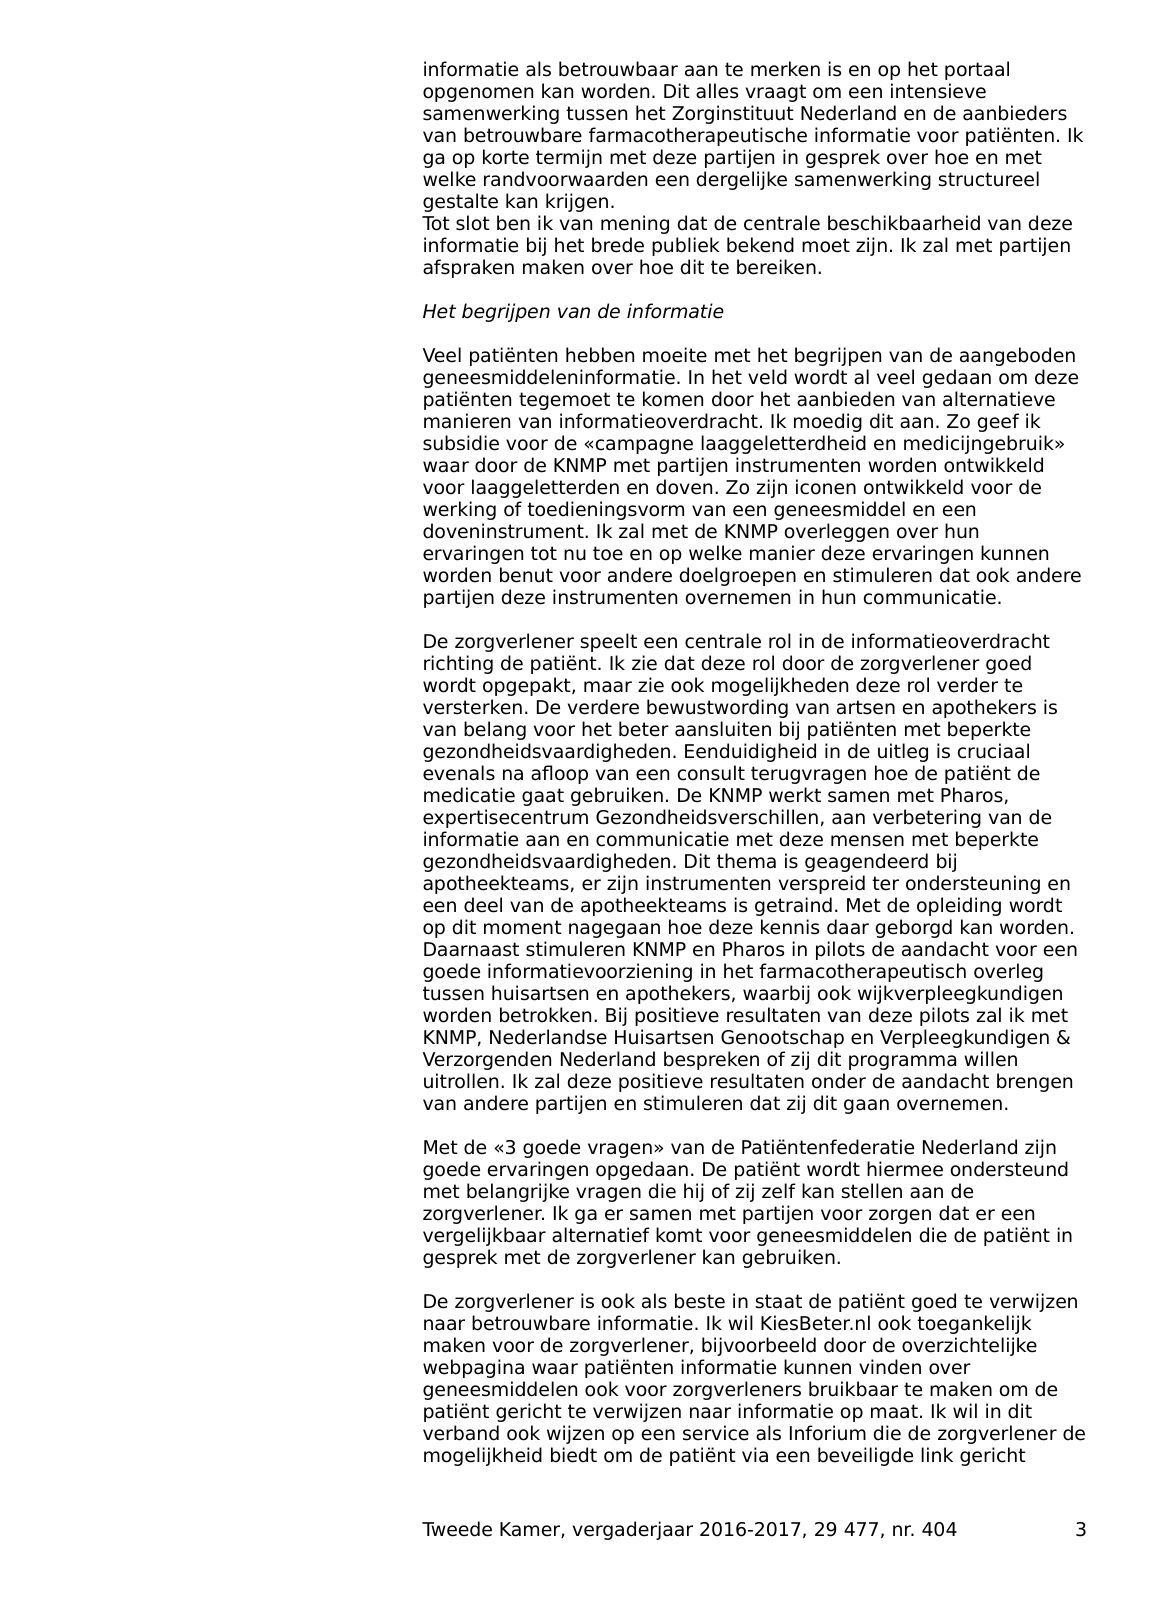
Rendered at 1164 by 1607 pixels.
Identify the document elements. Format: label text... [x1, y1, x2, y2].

text De zorgverlener speelt een centrale rol in de informatieoverdracht richting de patiënt. Ik zie dat deze rol door de zorgverlener goed wordt opgepakt, maar zie ook mogelijkheden deze rol verder te versterken. De verdere bewustwording van artsen en apothekers is van belang voor het beter aansluiten bij patiënten met beperkte gezondheidsvaardigheden. Eenduidigheid in de uitleg is cruciaal evenals na afloop van een consult terugvragen hoe de patiënt de medicatie gaat gebruiken. De KNMP werkt samen met Pharos, expertisecentrum Gezondheidsverschillen, aan verbetering van de informatie aan en communicatie met deze mensen met beperkte gezondheidsvaardigheden. Dit thema is geagendeerd bij apotheekteams, er zijn instrumenten verspreid ter ondersteuning en een deel van de apotheekteams is getraind. Met de opleiding wordt op dit moment nagegaan hoe deze kennis daar geborgd kan worden. Daarnaast stimuleren KNMP en Pharos in pilots de aandacht voor een goede informatievoorziening in het farmacotherapeutisch overleg tussen huisartsen en apothekers, waarbij ook wijkverpleegkundigen worden betrokken. Bij positieve resultaten van deze pilots zal ik met KNMP, Nederlandse Huisartsen Genootschap en Verpleegkundigen & Verzorgenden Nederland bespreken of zij dit programma willen uitrollen. Ik zal deze positieve resultaten onder de aandacht brengen van andere partijen en stimuleren dat zij dit gaan overnemen. [422, 631, 1087, 1115]
text Tot slot ben ik van mening dat de centrale beschikbaarheid van deze informatie bij het brede publiek bekend moet zijn. Ik zal met partijen afspraken maken over hoe dit te bereiken. [422, 213, 1087, 279]
text Veel patiënten hebben moeite met het begrijpen van de aangeboden geneesmiddeleninformatie. In het veld wordt al veel gedaan om deze patiënten tegemoet te komen door het aanbieden van alternatieve manieren van informatieoverdracht. Ik moedig dit aan. Zo geef ik subsidie voor de «campagne laaggeletterdheid en medicijngebruik» waar door de KNMP met partijen instrumenten worden ontwikkeld voor laaggeletterden en doven. Zo zijn iconen ontwikkeld voor de werking of toedieningsvorm van een geneesmiddel en een doveninstrument. Ik zal met de KNMP overleggen over hun ervaringen tot nu toe en op welke manier deze ervaringen kunnen worden benut voor andere doelgroepen en stimuleren dat ook andere partijen deze instrumenten overnemen in hun communicatie. [422, 345, 1087, 609]
text Met de «3 goede vragen» van de Patiëntenfederatie Nederland zijn goede ervaringen opgedaan. De patiënt wordt hiermee ondersteund met belangrijke vragen die hij of zij zelf kan stellen aan de zorgverlener. Ik ga er samen met partijen voor zorgen dat er een vergelijkbaar alternatief komt voor geneesmiddelen die de patiënt in gesprek met de zorgverlener kan gebruiken. [422, 1137, 1087, 1269]
text informatie als betrouwbaar aan te merken is en op het portaal opgenomen kan worden. Dit alles vraagt om een intensieve samenwerking tussen het Zorginstituut Nederland en de aanbieders van betrouwbare farmacotherapeutische informatie voor patiënten. Ik ga op korte termijn met deze partijen in gesprek over hoe en met welke randvoorwaarden een dergelijke samenwerking structureel gestalte kan krijgen. [422, 59, 1087, 213]
text De zorgverlener is ook als beste in staat de patiënt goed te verwijzen naar betrouwbare informatie. Ik wil KiesBeter.nl ook toegankelijk maken voor de zorgverlener, bijvoorbeeld door de overzichtelijke webpagina waar patiënten informatie kunnen vinden over geneesmiddelen ook voor zorgverleners bruikbaar te maken om de patiënt gericht te verwijzen naar informatie op maat. Ik wil in dit verband ook wijzen op een service als Inforium die de zorgverlener de mogelijkheid biedt om de patiënt via een beveiligde link gericht [422, 1291, 1087, 1467]
subtitle Het begrijpen van de informatie [422, 301, 1087, 323]
